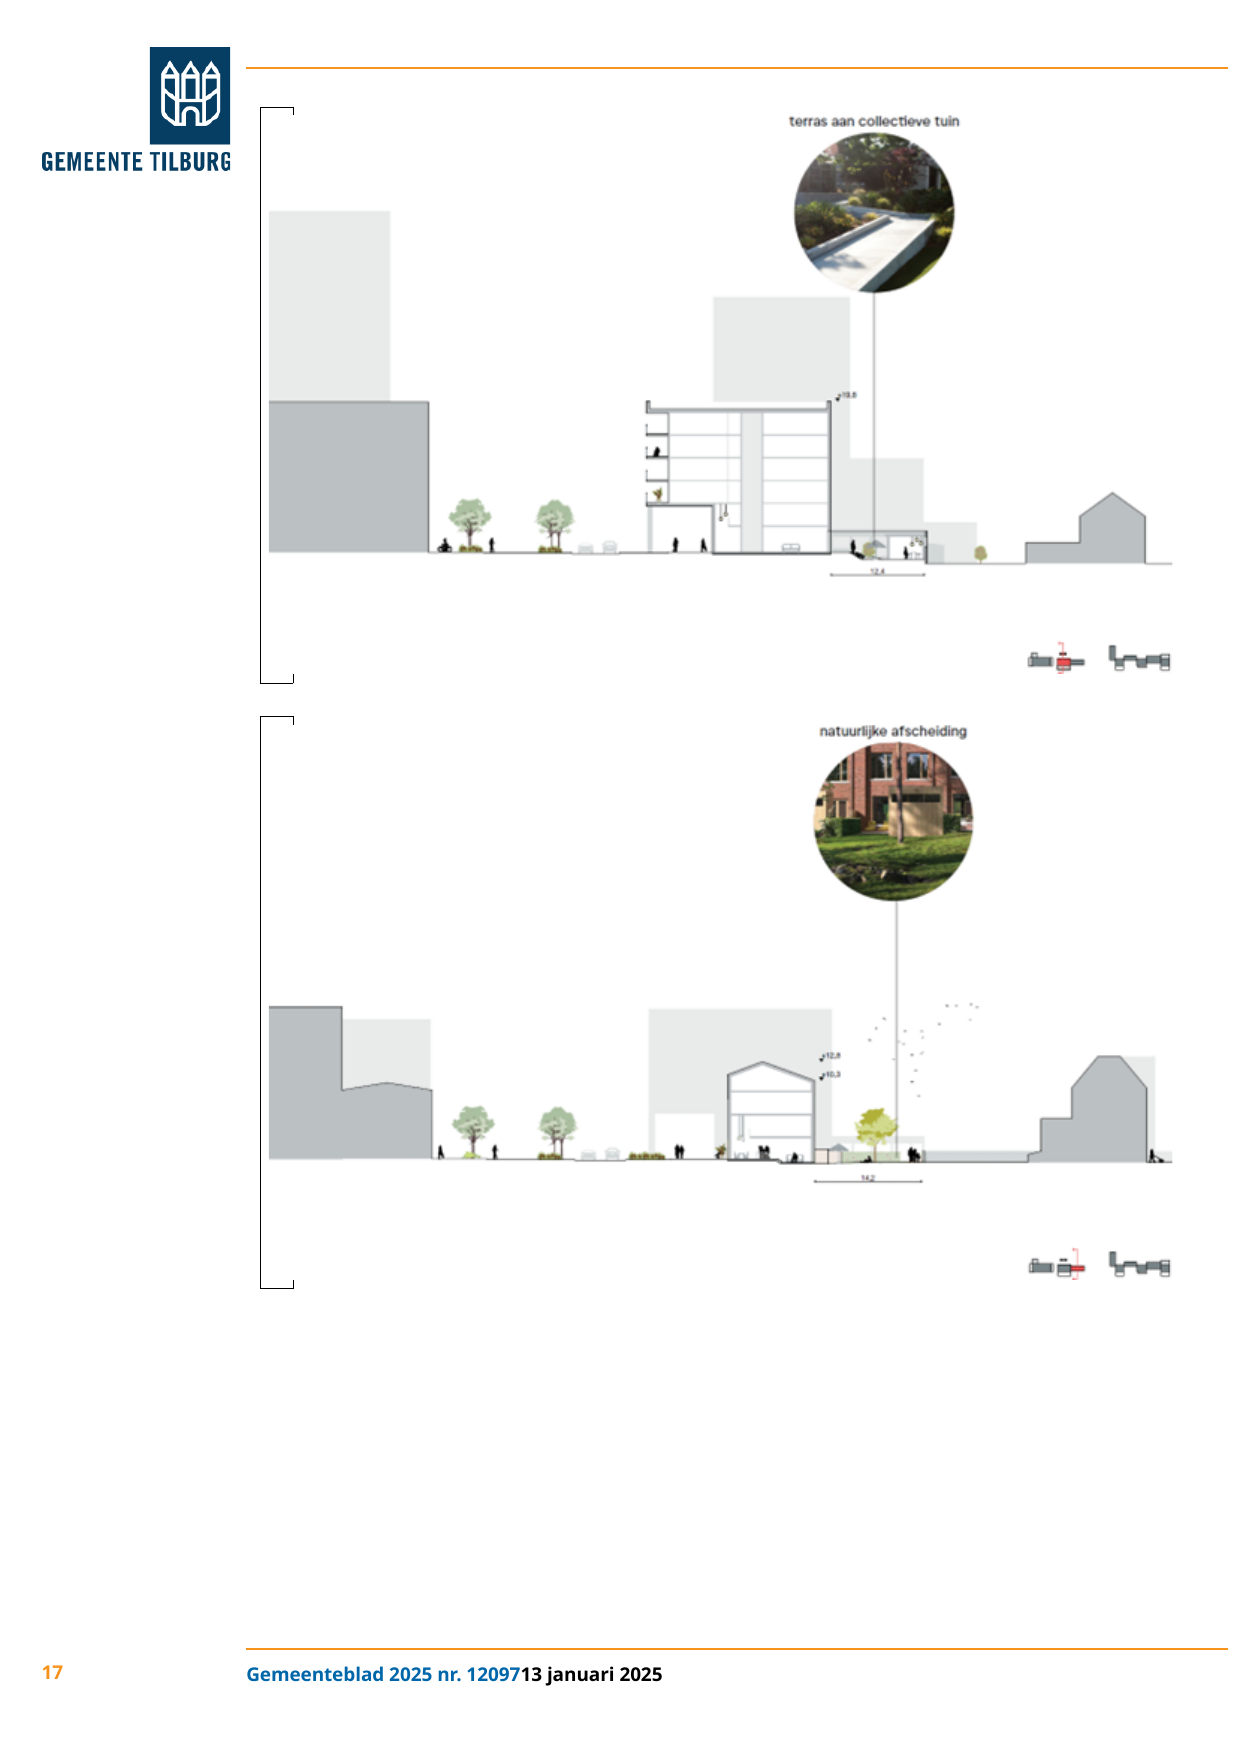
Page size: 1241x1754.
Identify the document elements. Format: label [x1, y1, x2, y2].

picture [268, 115, 1173, 674]
picture [41, 47, 231, 172]
picture [268, 725, 1173, 1280]
